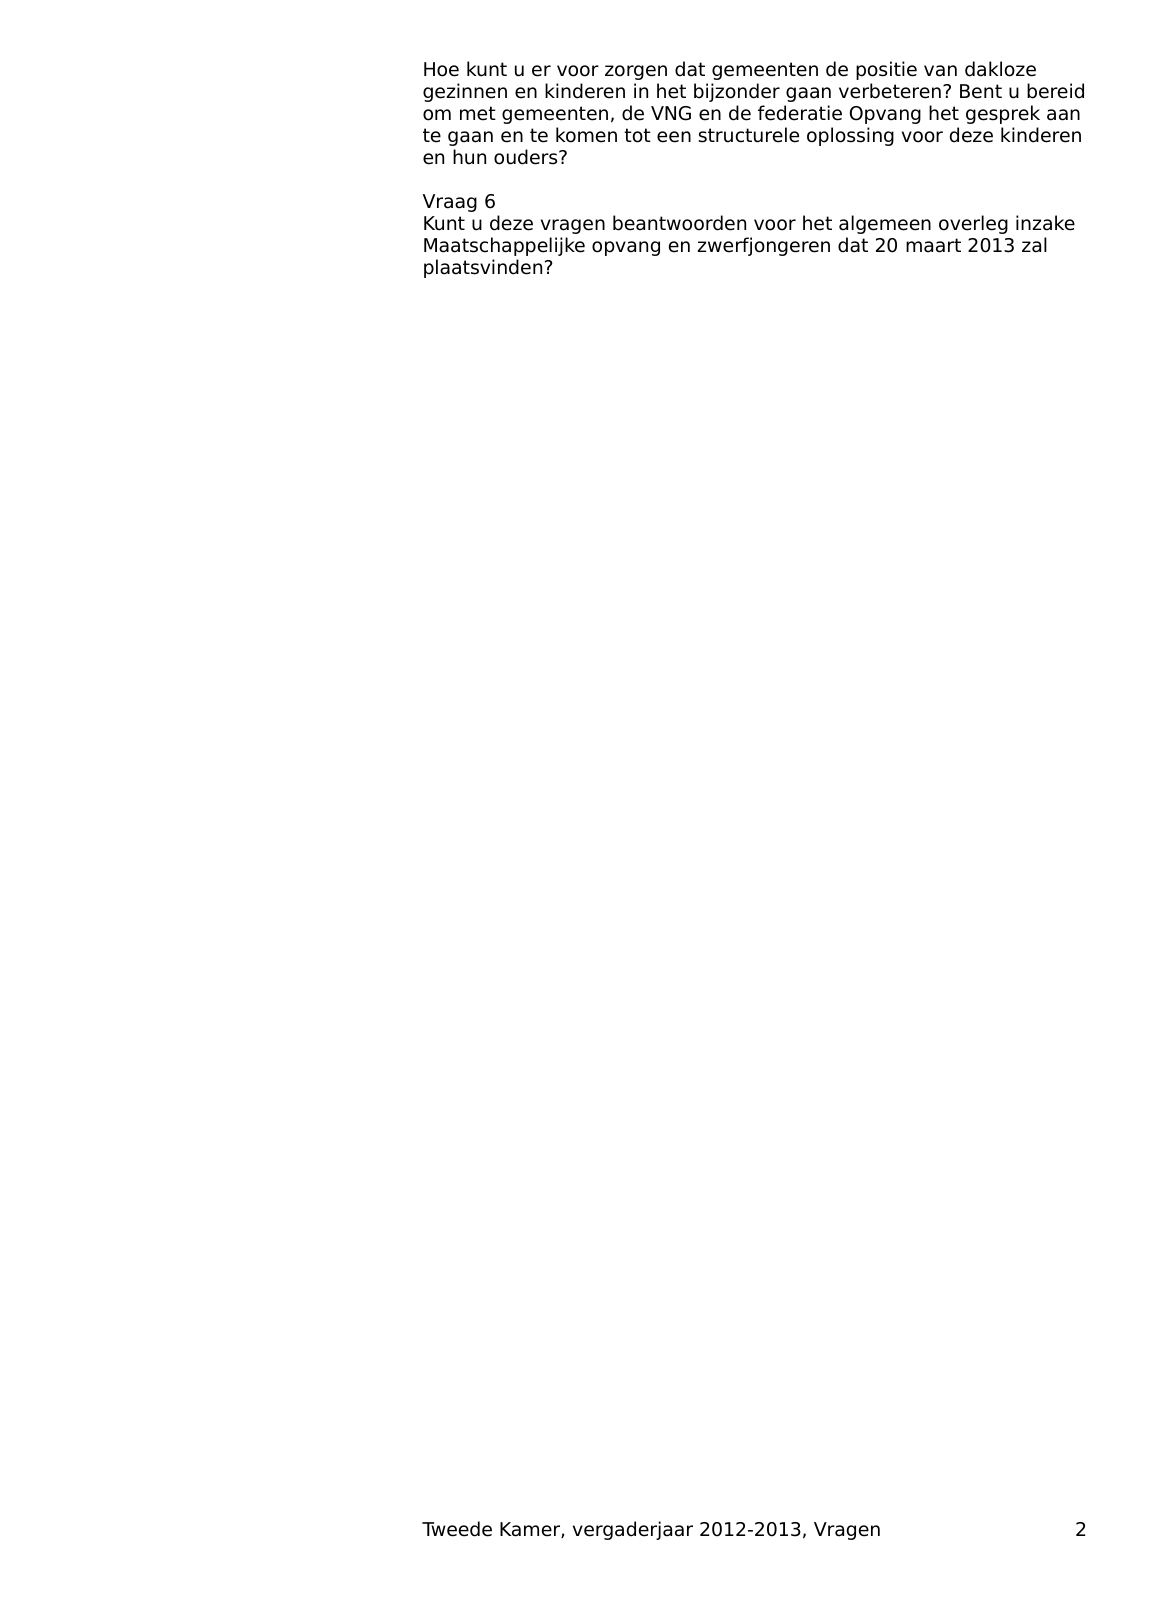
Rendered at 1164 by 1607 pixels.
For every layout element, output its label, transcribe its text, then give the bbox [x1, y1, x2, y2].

text Kunt u deze vragen beantwoorden voor het algemeen overleg inzake Maatschappelijke opvang en zwerfjongeren dat 20 maart 2013 zal plaatsvinden? [422, 213, 1087, 279]
text Vraag 6 [422, 191, 1087, 213]
text Hoe kunt u er voor zorgen dat gemeenten de positie van dakloze gezinnen en kinderen in het bijzonder gaan verbeteren? Bent u bereid om met gemeenten, de VNG en de federatie Opvang het gesprek aan te gaan en te komen tot een structurele oplossing voor deze kinderen en hun ouders? [422, 59, 1087, 169]
